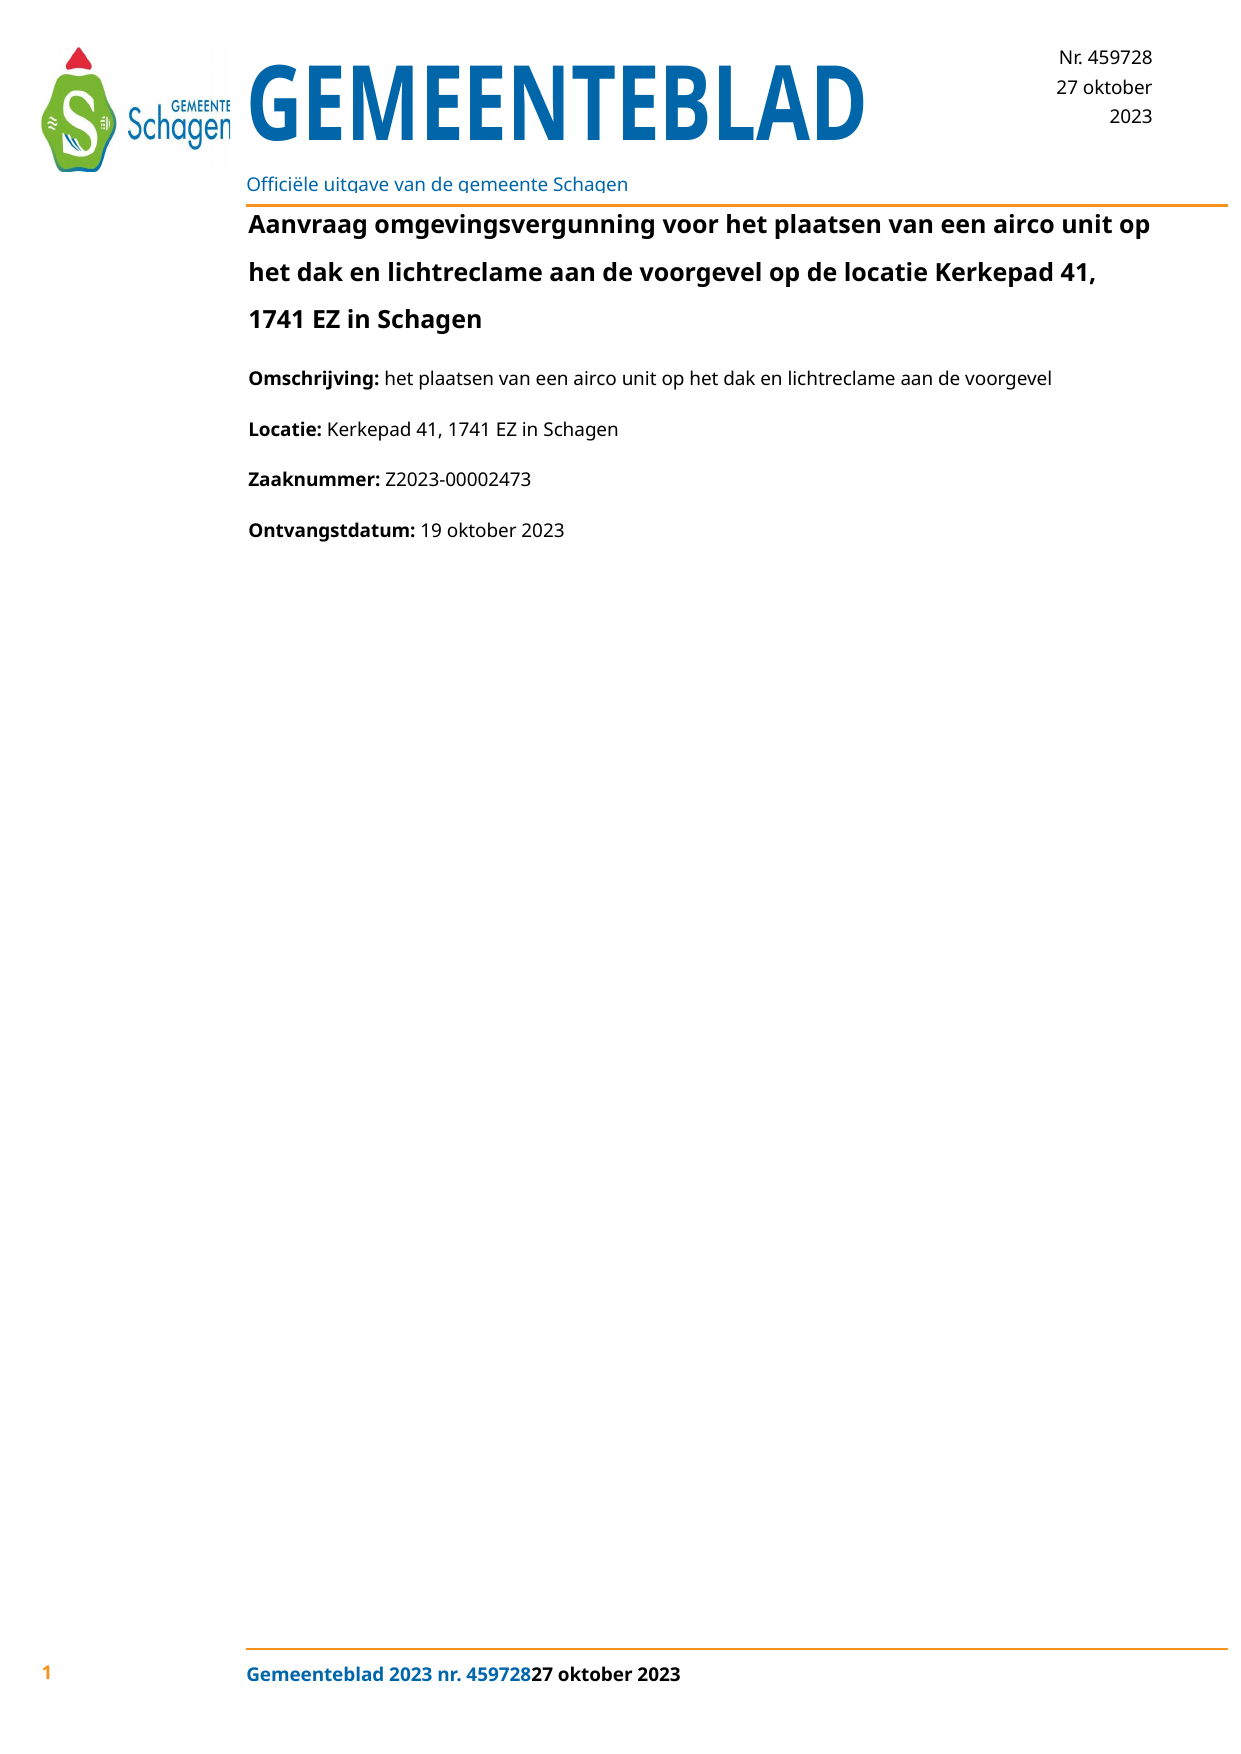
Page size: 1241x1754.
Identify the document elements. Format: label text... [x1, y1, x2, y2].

text Locatie: Kerkepad 41, 1741 EZ in Schagen [248, 416, 1152, 442]
text Ontvangstdatum: 19 oktober 2023 [248, 517, 1152, 542]
text Zaaknummer: Z2023-00002473 [248, 466, 1152, 492]
text Omschrijving: het plaatsen van een airco unit op het dak en lichtreclame aan de voorgevel [248, 366, 1152, 391]
text Aanvraag omgevingsvergunning voor het plaatsen van een airco unit op het dak en lichtreclame aan de voorgevel op de locatie Kerkepad 41, 1741 EZ in Schagen [248, 207, 1152, 336]
picture [41, 47, 231, 172]
